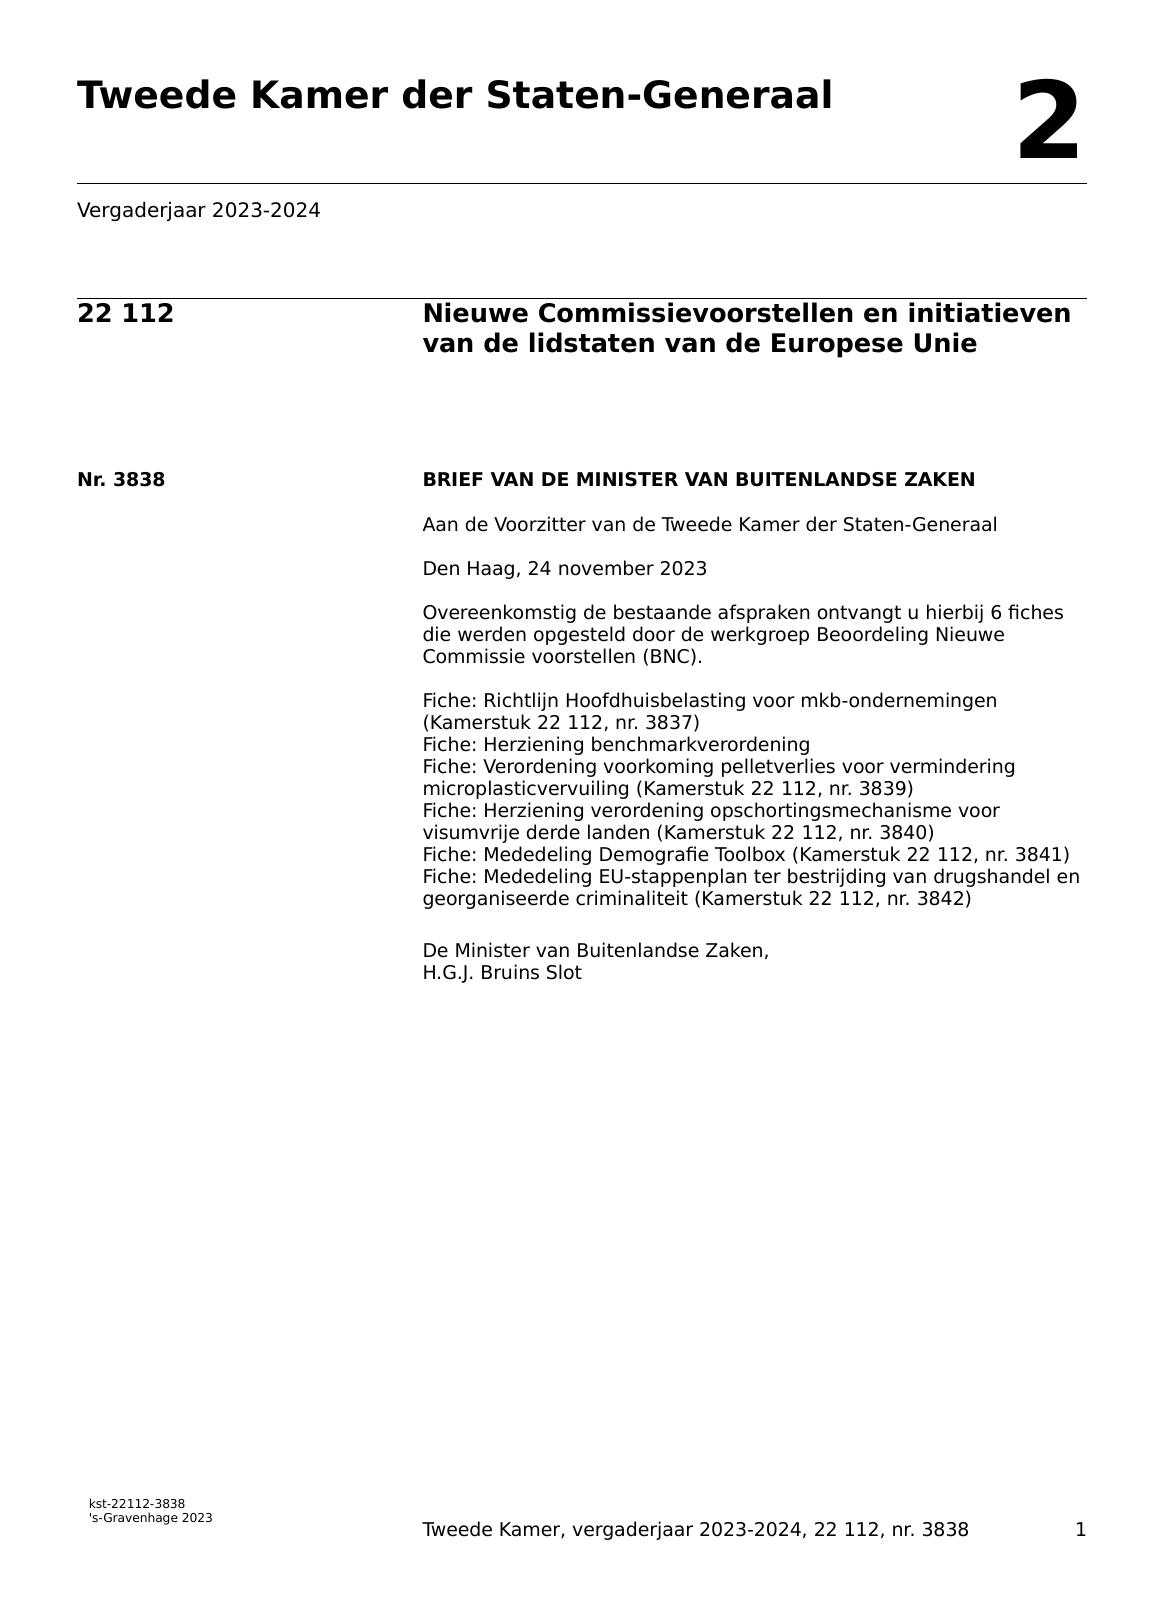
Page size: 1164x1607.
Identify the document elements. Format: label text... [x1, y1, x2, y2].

text Fiche: Mededeling EU-stappenplan ter bestrijding van drugshandel en georganiseerde criminaliteit (Kamerstuk 22 112, nr. 3842) [422, 866, 1087, 910]
text kst-22112-3838 [88, 1497, 323, 1511]
text Fiche: Mededeling Demografie Toolbox (Kamerstuk 22 112, nr. 3841) [422, 844, 1087, 866]
text Fiche: Verordening voorkoming pelletverlies voor vermindering microplasticvervuiling (Kamerstuk 22 112, nr. 3839) [422, 756, 1087, 800]
text Fiche: Herziening verordening opschortingsmechanisme voor visumvrije derde landen (Kamerstuk 22 112, nr. 3840) [422, 800, 1087, 844]
text Fiche: Richtlijn Hoofdhuisbelasting voor mkb-ondernemingen (Kamerstuk 22 112, nr. 3837) [422, 690, 1087, 734]
table_header 2 [886, 59, 1087, 183]
text Den Haag, 24 november 2023 [422, 558, 1087, 580]
table_header Tweede Kamer der Staten-Generaal [77, 59, 886, 183]
subtitle 22 112 Nieuwe Commissievoorstellen en initiatieven van de lidstaten van de Europese Unie [77, 299, 1087, 358]
text Fiche: Herziening benchmarkverordening [422, 734, 1087, 756]
subtitle Nr. 3838 BRIEF VAN DE MINISTER VAN BUITENLANDSE ZAKEN [77, 469, 1087, 491]
text Overeenkomstig de bestaande afspraken ontvangt u hierbij 6 fiches die werden opgesteld door de werkgroep Beoordeling Nieuwe Commissie voorstellen (BNC). [422, 602, 1087, 668]
text De Minister van Buitenlandse Zaken, H.G.J. Bruins Slot [422, 940, 1087, 984]
text 's-Gravenhage 2023 [88, 1511, 323, 1525]
table_cell Vergaderjaar 2023-2024 [77, 184, 1087, 298]
text Aan de Voorzitter van de Tweede Kamer der Staten-Generaal [422, 513, 1087, 536]
